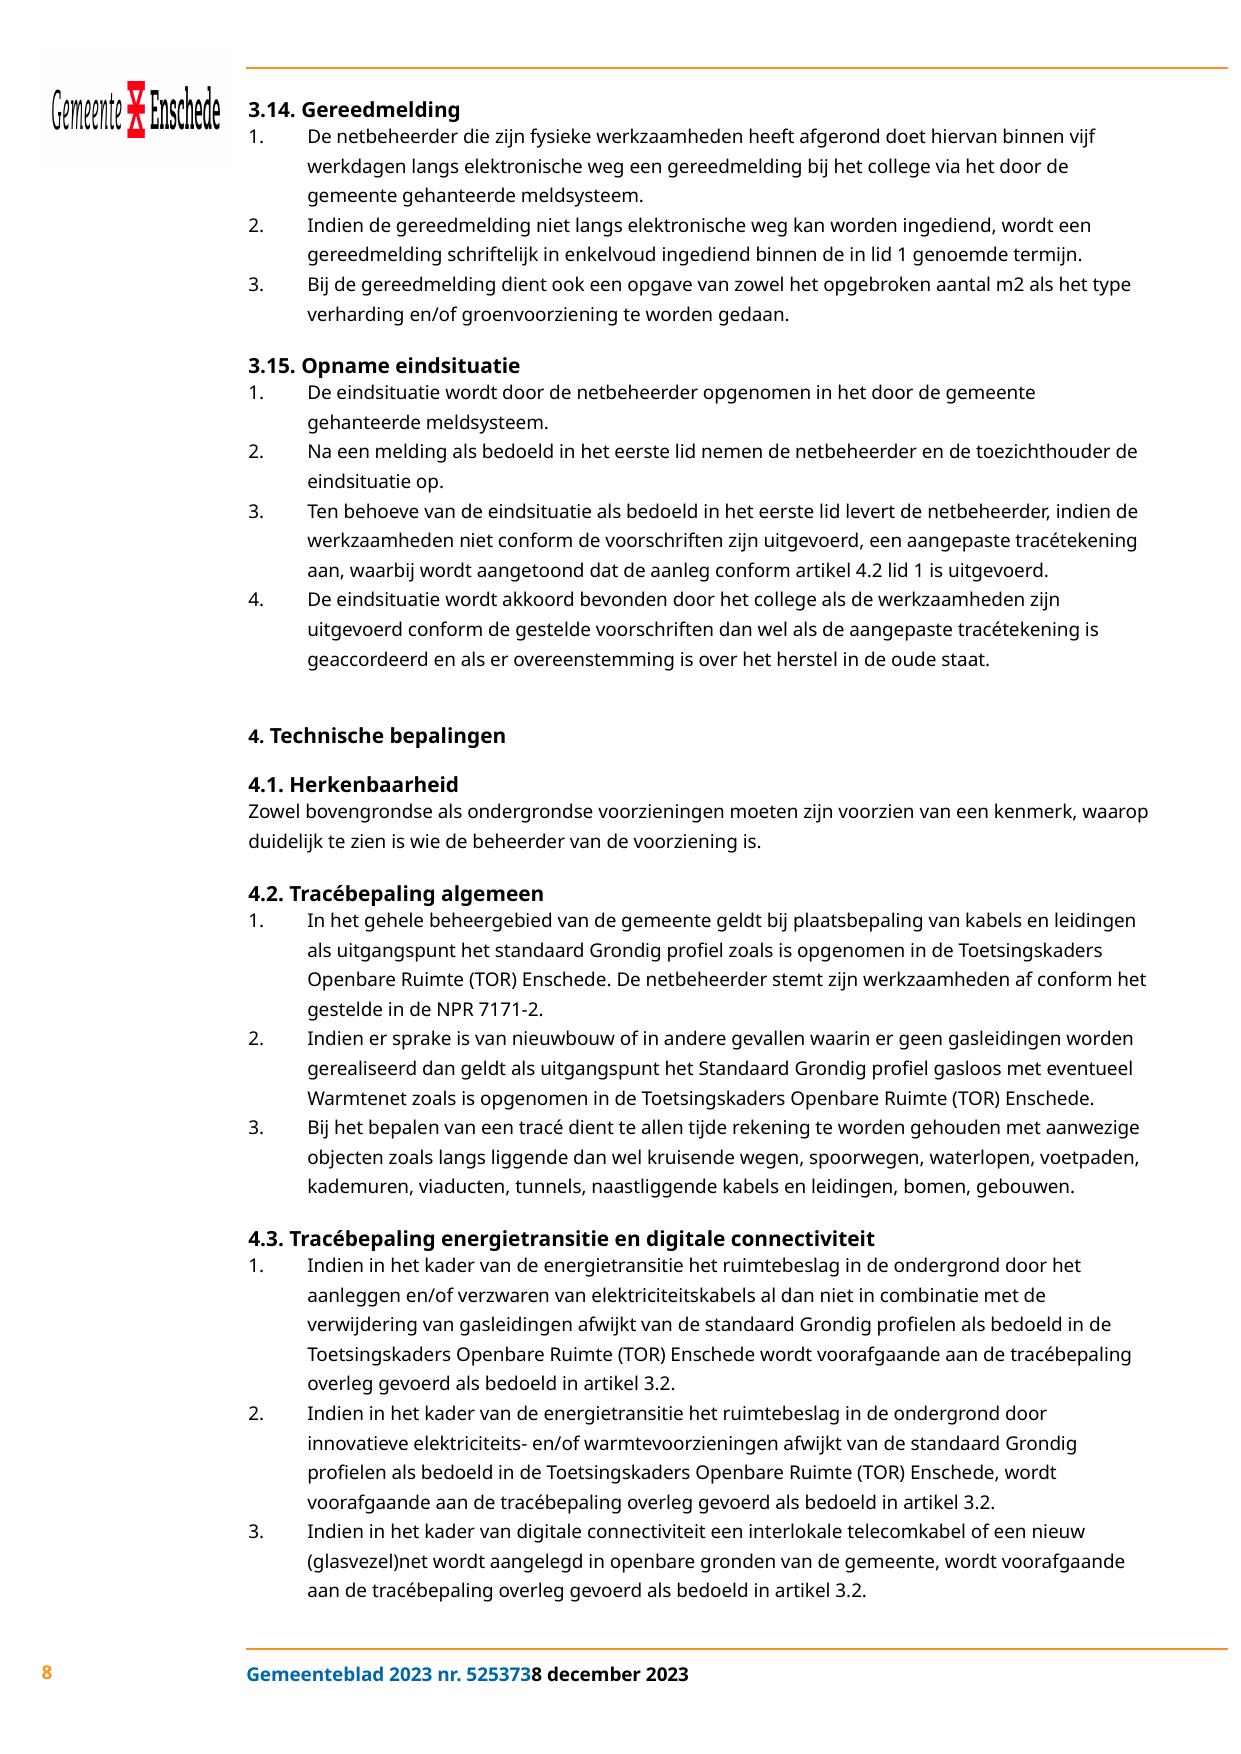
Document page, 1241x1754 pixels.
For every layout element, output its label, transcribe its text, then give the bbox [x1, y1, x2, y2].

list De netbeheerder die zijn fysieke werkzaamheden heeft afgerond doet hiervan binnen vijf werkdagen langs elektronische weg een gereedmelding bij het college via het door de gemeente gehanteerde meldsysteem. [248, 123, 1152, 208]
list Indien de gereedmelding niet langs elektronische weg kan worden ingediend, wordt een gereedmelding schriftelijk in enkelvoud ingediend binnen de in lid 1 genoemde termijn. [248, 212, 1152, 267]
list Indien er sprake is van nieuwbouw of in andere gevallen waarin er geen gasleidingen worden gerealiseerd dan geldt als uitgangspunt het Standaard Grondig profiel gasloos met eventueel Warmtenet zoals is opgenomen in de Toetsingskaders Openbare Ruimte (TOR) Enschede. [248, 1026, 1152, 1110]
list Indien in het kader van de energietransitie het ruimtebeslag in de ondergrond door het aanleggen en/of verzwaren van elektriciteitskabels al dan niet in combinatie met de verwijdering van gasleidingen afwijkt van de standaard Grondig profielen als bedoeld in de Toetsingskaders Openbare Ruimte (TOR) Enschede wordt voorafgaande aan de tracébepaling overleg gevoerd als bedoeld in artikel 3.2. [248, 1252, 1152, 1396]
text 4.2. Tracébepaling algemeen [248, 879, 1152, 907]
list De eindsituatie wordt akkoord bevonden door het college als de werkzaamheden zijn uitgevoerd conform de gestelde voorschriften dan wel als de aangepaste tracétekening is geaccordeerd en als er overeenstemming is over het herstel in de oude staat. [248, 587, 1152, 672]
text 3.15. Opname eindsituatie [248, 351, 1152, 379]
text 4.3. Tracébepaling energietransitie en digitale connectiviteit [248, 1224, 1152, 1252]
list Indien in het kader van digitale connectiviteit een interlokale telecomkabel of een nieuw (glasvezel)net wordt aangelegd in openbare gronden van de gemeente, wordt voorafgaande aan de tracébepaling overleg gevoerd als bedoeld in artikel 3.2. [248, 1518, 1152, 1603]
list Na een melding als bedoeld in het eerste lid nemen de netbeheerder en de toezichthouder de eindsituatie op. [248, 439, 1152, 494]
list Bij het bepalen van een tracé dient te allen tijde rekening te worden gehouden met aanwezige objecten zoals langs liggende dan wel kruisende wegen, spoorwegen, waterlopen, voetpaden, kademuren, viaducten, tunnels, naastliggende kabels en leidingen, bomen, gebouwen. [248, 1114, 1152, 1199]
list Indien in het kader van de energietransitie het ruimtebeslag in de ondergrond door innovatieve elektriciteits- en/of warmtevoorzieningen afwijkt van de standaard Grondig profielen als bedoeld in de Toetsingskaders Openbare Ruimte (TOR) Enschede, wordt voorafgaande aan de tracébepaling overleg gevoerd als bedoeld in artikel 3.2. [248, 1400, 1152, 1515]
picture [41, 47, 231, 172]
list Bij de gereedmelding dient ook een opgave van zowel het opgebroken aantal m2 als het type verharding en/of groenvoorziening te worden gedaan. [248, 271, 1152, 326]
list De eindsituatie wordt door de netbeheerder opgenomen in het door de gemeente gehanteerde meldsysteem. [248, 379, 1152, 435]
list In het gehele beheergebied van de gemeente geldt bij plaatsbepaling van kabels en leidingen als uitgangspunt het standaard Grondig profiel zoals is opgenomen in de Toetsingskaders Openbare Ruimte (TOR) Enschede. De netbeheerder stemt zijn werkzaamheden af conform het gestelde in de NPR 7171-2. [248, 907, 1152, 1022]
list Ten behoeve van de eindsituatie als bedoeld in het eerste lid levert de netbeheerder, indien de werkzaamheden niet conform de voorschriften zijn uitgevoerd, een aangepaste tracétekening aan, waarbij wordt aangetoond dat de aanleg conform artikel 4.2 lid 1 is uitgevoerd. [248, 498, 1152, 583]
text 3.14. Gereedmelding [248, 95, 1152, 123]
text Zowel bovengrondse als ondergrondse voorzieningen moeten zijn voorzien van een kenmerk, waarop duidelijk te zien is wie de beheerder van de voorziening is. [248, 799, 1152, 854]
text 4.1. Herkenbaarheid [248, 770, 1152, 799]
text 4. Technische bepalingen [248, 721, 1152, 749]
